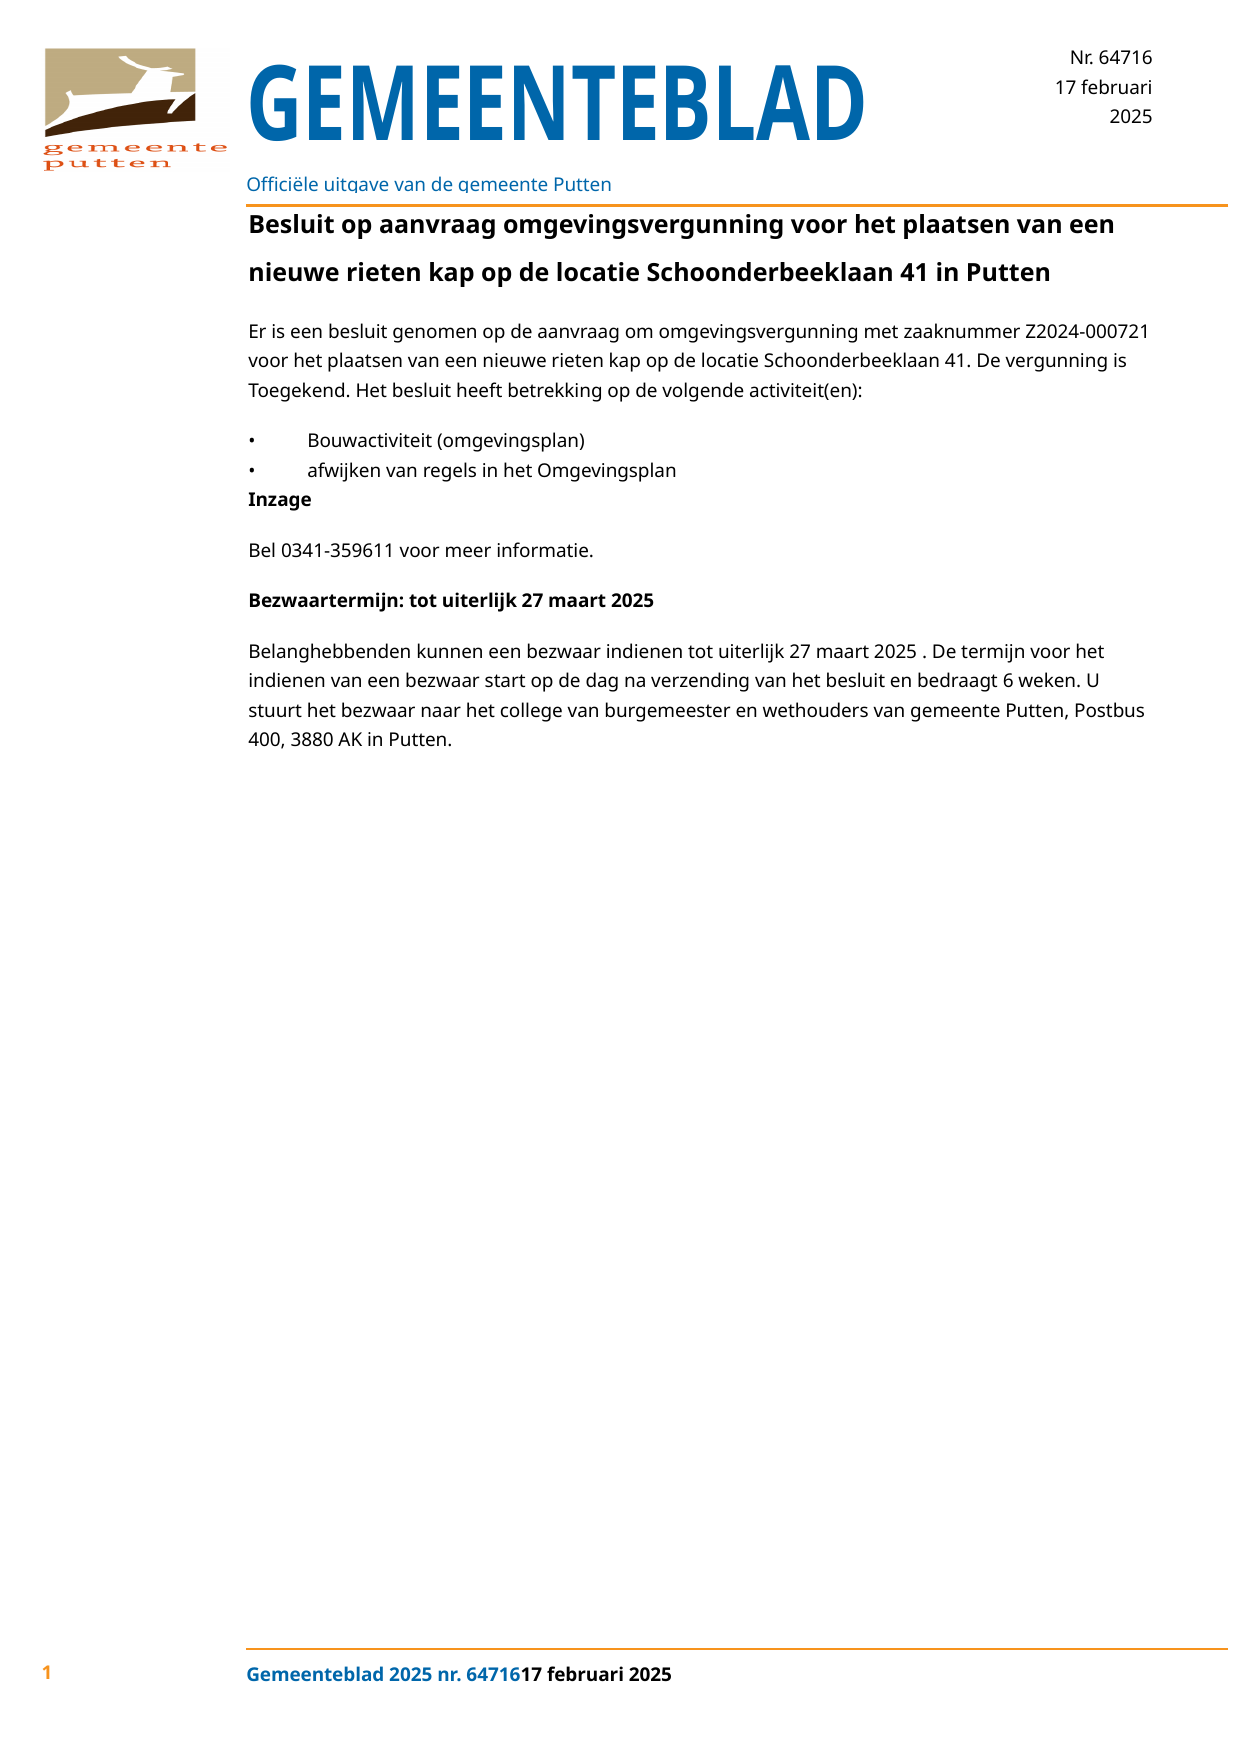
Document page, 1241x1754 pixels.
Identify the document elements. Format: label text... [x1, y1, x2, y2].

text Belanghebbenden kunnen een bezwaar indienen tot uiterlijk 27 maart 2025 . De termijn voor het indienen van een bezwaar start op de dag na verzending van het besluit en bedraagt 6 weken. U stuurt het bezwaar naar het college van burgemeester en wethouders van gemeente Putten, Postbus 400, 3880 AK in Putten. [248, 638, 1152, 752]
text Er is een besluit genomen op de aanvraag om omgevingsvergunning met zaaknummer Z2024-000721 voor het plaatsen van een nieuwe rieten kap op de locatie Schoonderbeeklaan 41. De vergunning is Toegekend. Het besluit heeft betrekking op de volgende activiteit(en): [248, 318, 1152, 403]
list afwijken van regels in het Omgevingsplan [248, 457, 1152, 483]
text Besluit op aanvraag omgevingsvergunning voor het plaatsen van een nieuwe rieten kap op de locatie Schoonderbeeklaan 41 in Putten [248, 207, 1152, 288]
text Bel 0341-359611 voor meer informatie. [248, 537, 1152, 563]
text Inzage [248, 487, 1152, 512]
text Bezwaartermijn: tot uiterlijk 27 maart 2025 [248, 587, 1152, 613]
list Bouwactiviteit (omgevingsplan) [248, 427, 1152, 453]
picture [41, 47, 231, 172]
